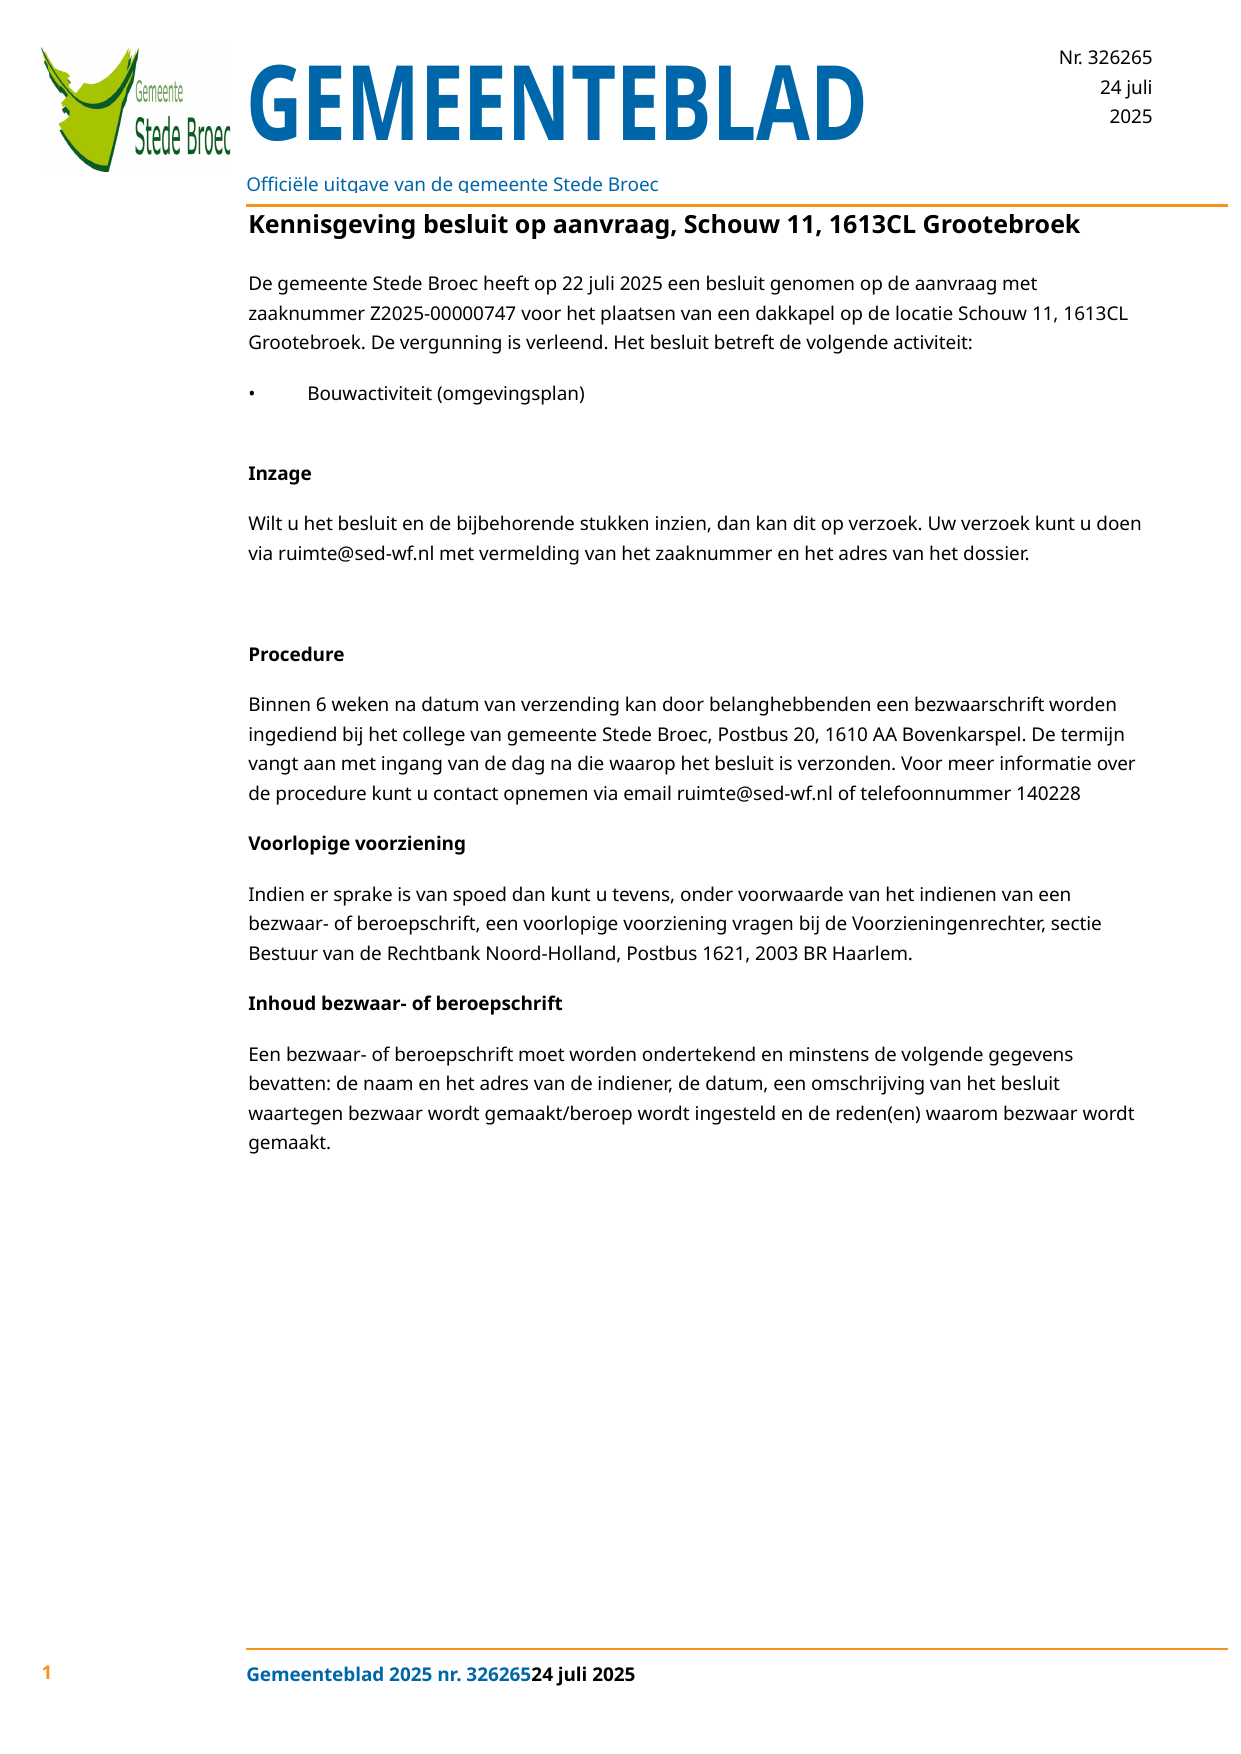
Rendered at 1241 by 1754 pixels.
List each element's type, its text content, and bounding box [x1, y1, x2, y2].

list Bouwactiviteit (omgevingsplan) [248, 380, 1152, 406]
text Voorlopige voorziening [248, 830, 1152, 856]
text Wilt u het besluit en de bijbehorende stukken inzien, dan kan dit op verzoek. Uw verzoek kunt u doen via ruimte@sed-wf.nl met vermelding van het zaaknummer en het adres van het dossier. [248, 510, 1152, 566]
text Inhoud bezwaar- of beroepschrift [248, 990, 1152, 1016]
text Procedure [248, 641, 1152, 666]
text Kennisgeving besluit op aanvraag, Schouw 11, 1613CL Grootebroek [248, 207, 1152, 241]
text De gemeente Stede Broec heeft op 22 juli 2025 een besluit genomen op de aanvraag met zaaknummer Z2025-00000747 voor het plaatsen van een dakkapel op de locatie Schouw 11, 1613CL Grootebroek. De vergunning is verleend. Het besluit betreft de volgende activiteit: [248, 270, 1152, 355]
text Inzage [248, 460, 1152, 486]
text Indien er sprake is van spoed dan kunt u tevens, onder voorwaarde van het indienen van een bezwaar- of beroepschrift, een voorlopige voorziening vragen bij de Voorzieningenrechter, sectie Bestuur van de Rechtbank Noord-Holland, Postbus 1621, 2003 BR Haarlem. [248, 881, 1152, 966]
picture [41, 47, 231, 172]
text Binnen 6 weken na datum van verzending kan door belanghebbenden een bezwaarschrift worden ingediend bij het college van gemeente Stede Broec, Postbus 20, 1610 AA Bovenkarspel. De termijn vangt aan met ingang van de dag na die waarop het besluit is verzonden. Voor meer informatie over de procedure kunt u contact opnemen via email ruimte@sed-wf.nl of telefoonnummer 140228 [248, 691, 1152, 806]
text Een bezwaar- of beroepschrift moet worden ondertekend en minstens de volgende gegevens bevatten: de naam en het adres van de indiener, de datum, een omschrijving van het besluit waartegen bezwaar wordt gemaakt/beroep wordt ingesteld en de reden(en) waarom bezwaar wordt gemaakt. [248, 1041, 1152, 1155]
